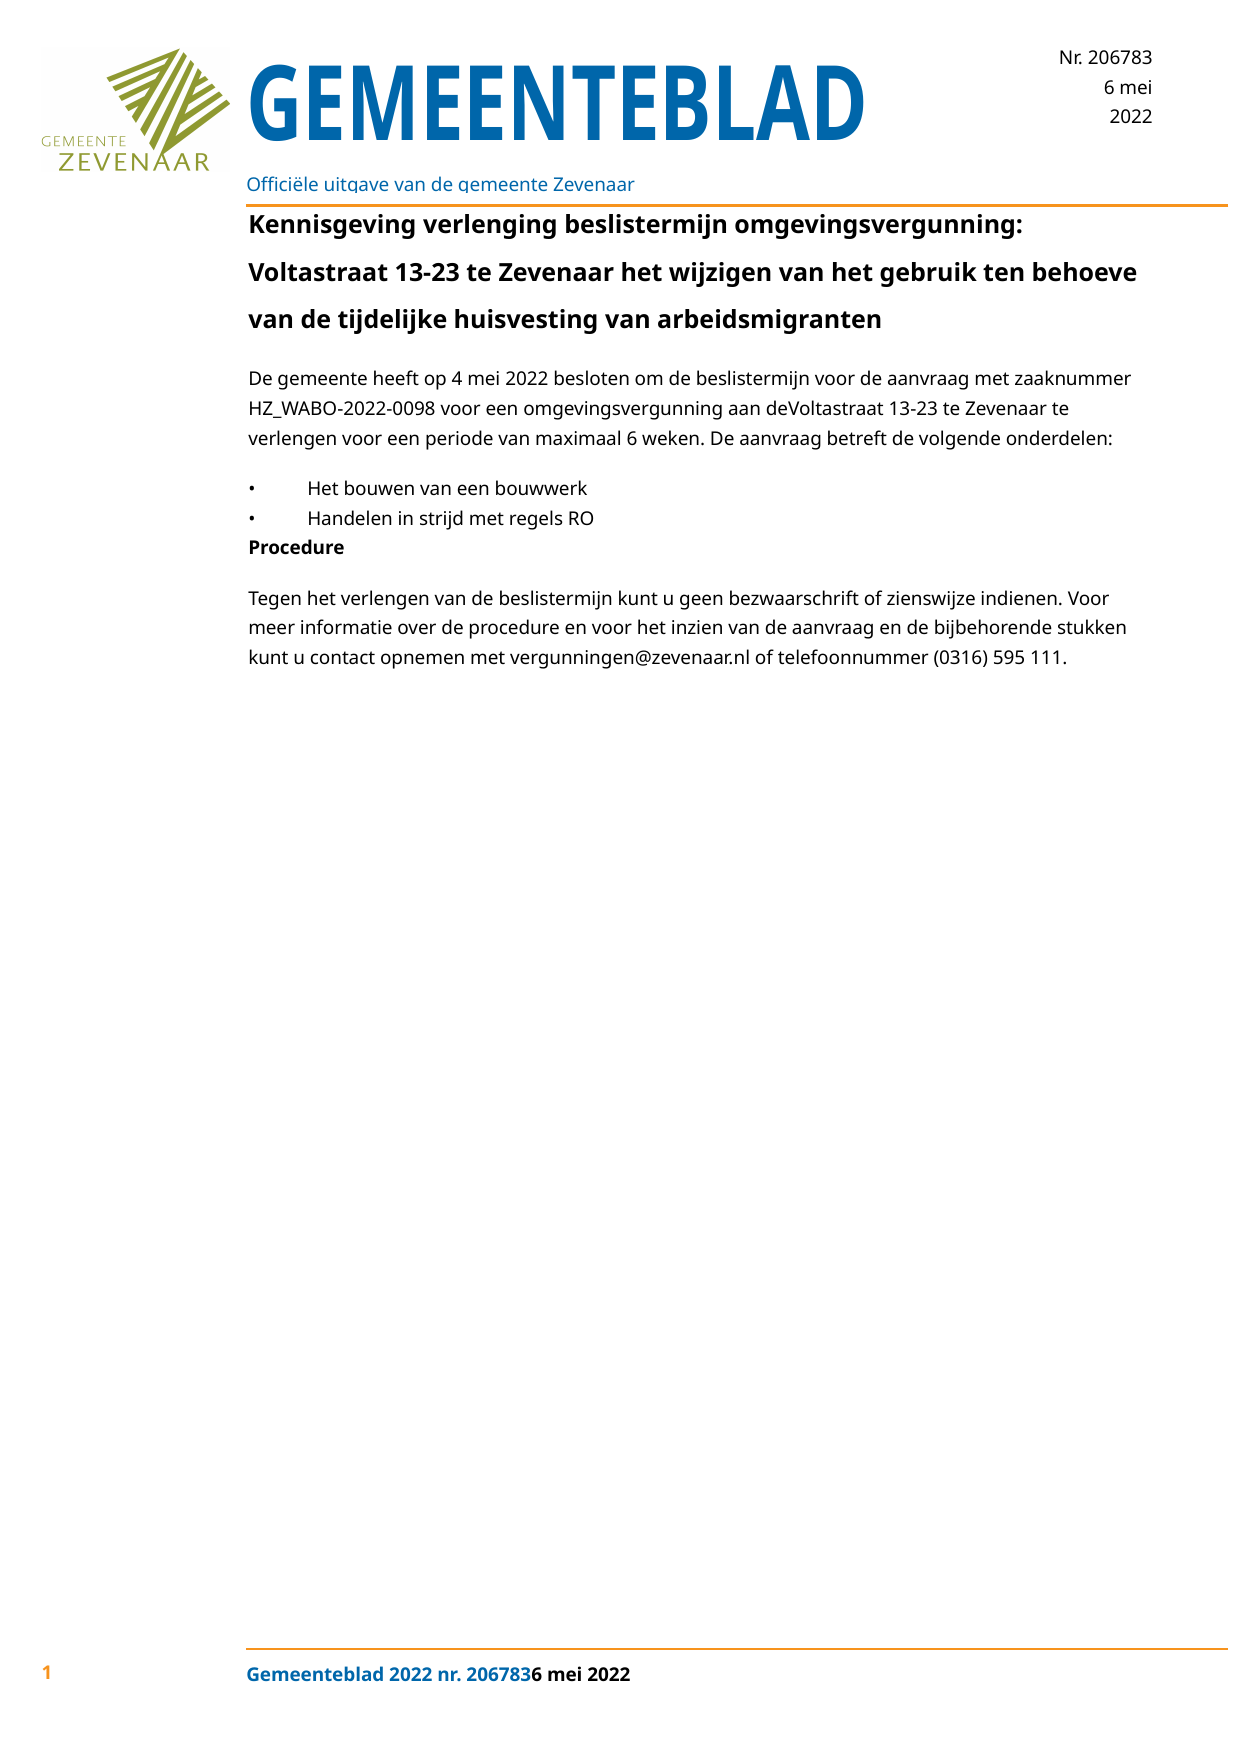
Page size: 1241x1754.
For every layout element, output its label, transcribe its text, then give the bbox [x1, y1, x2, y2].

text Kennisgeving verlenging beslistermijn omgevingsvergunning: Voltastraat 13-23 te Zevenaar het wijzigen van het gebruik ten behoeve van de tijdelijke huisvesting van arbeidsmigranten [248, 207, 1152, 336]
text De gemeente heeft op 4 mei 2022 besloten om de beslistermijn voor de aanvraag met zaaknummer HZ_WABO-2022-0098 voor een omgevingsvergunning aan deVoltastraat 13-23 te Zevenaar te verlengen voor een periode van maximaal 6 weken. De aanvraag betreft de volgende onderdelen: [248, 366, 1152, 450]
list Handelen in strijd met regels RO [248, 505, 1152, 530]
text Tegen het verlengen van de beslistermijn kunt u geen bezwaarschrift of zienswijze indienen. Voor meer informatie over de procedure en voor het inzien van de aanvraag en de bijbehorende stukken kunt u contact opnemen met vergunningen@zevenaar.nl of telefoonnummer (0316) 595 111. [248, 585, 1152, 669]
picture [41, 47, 231, 172]
text Procedure [248, 534, 1152, 560]
list Het bouwen van een bouwwerk [248, 475, 1152, 501]
